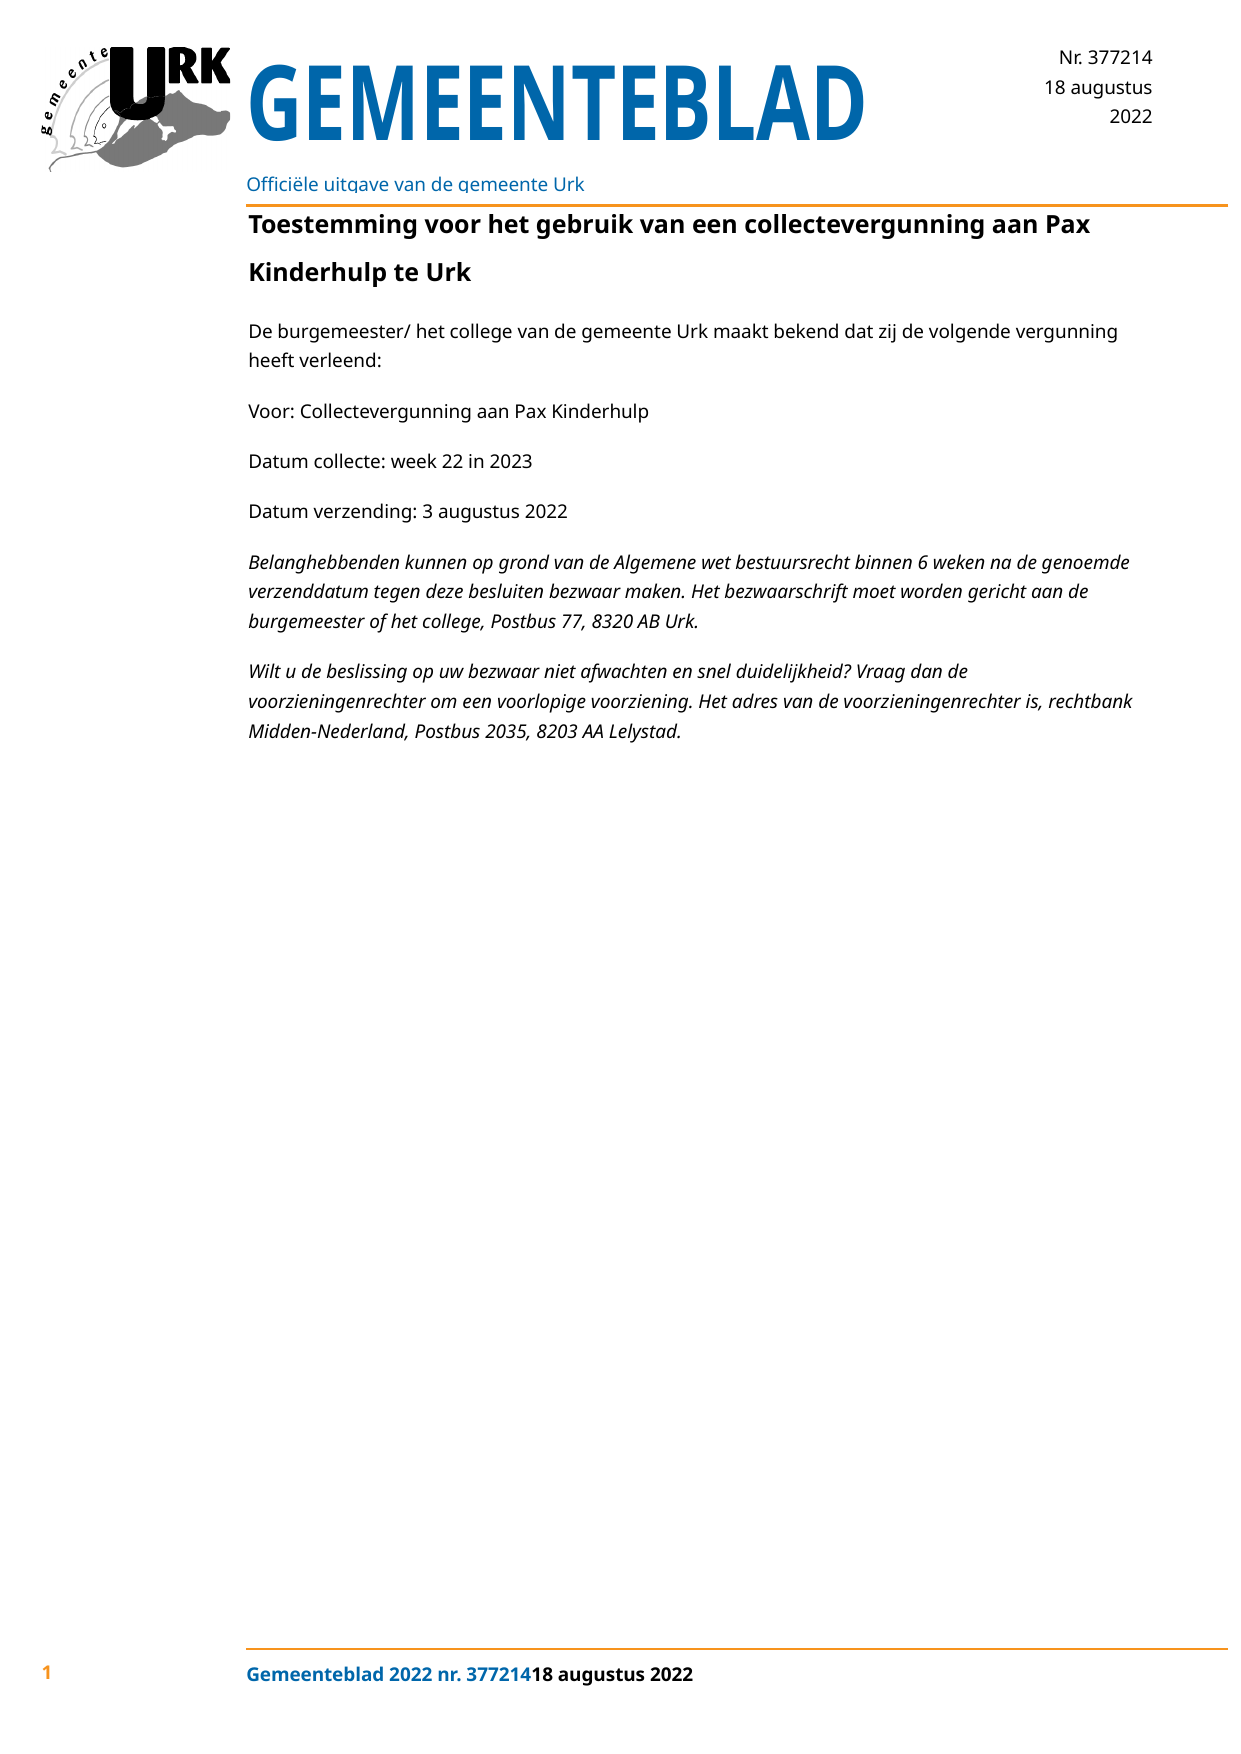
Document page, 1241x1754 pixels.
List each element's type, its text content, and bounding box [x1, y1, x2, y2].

text Wilt u de beslissing op uw bezwaar niet afwachten en snel duidelijkheid? Vraag dan de voorzieningenrechter om een voorlopige voorziening. Het adres van de voorzieningenrechter is, rechtbank Midden-Nederland, Postbus 2035, 8203 AA Lelystad. [248, 659, 1152, 744]
text Belanghebbenden kunnen op grond van de Algemene wet bestuursrecht binnen 6 weken na de genoemde verzenddatum tegen deze besluiten bezwaar maken. Het bezwaarschrift moet worden gericht aan de burgemeester of het college, Postbus 77, 8320 AB Urk. [248, 549, 1152, 634]
text Datum verzending: 3 augustus 2022 [248, 499, 1152, 524]
text Toestemming voor het gebruik van een collectevergunning aan Pax Kinderhulp te Urk [248, 207, 1152, 288]
text Datum collecte: week 22 in 2023 [248, 448, 1152, 474]
picture [41, 47, 231, 172]
text Voor: Collectevergunning aan Pax Kinderhulp [248, 398, 1152, 424]
text De burgemeester/ het college van de gemeente Urk maakt bekend dat zij de volgende vergunning heeft verleend: [248, 318, 1152, 373]
